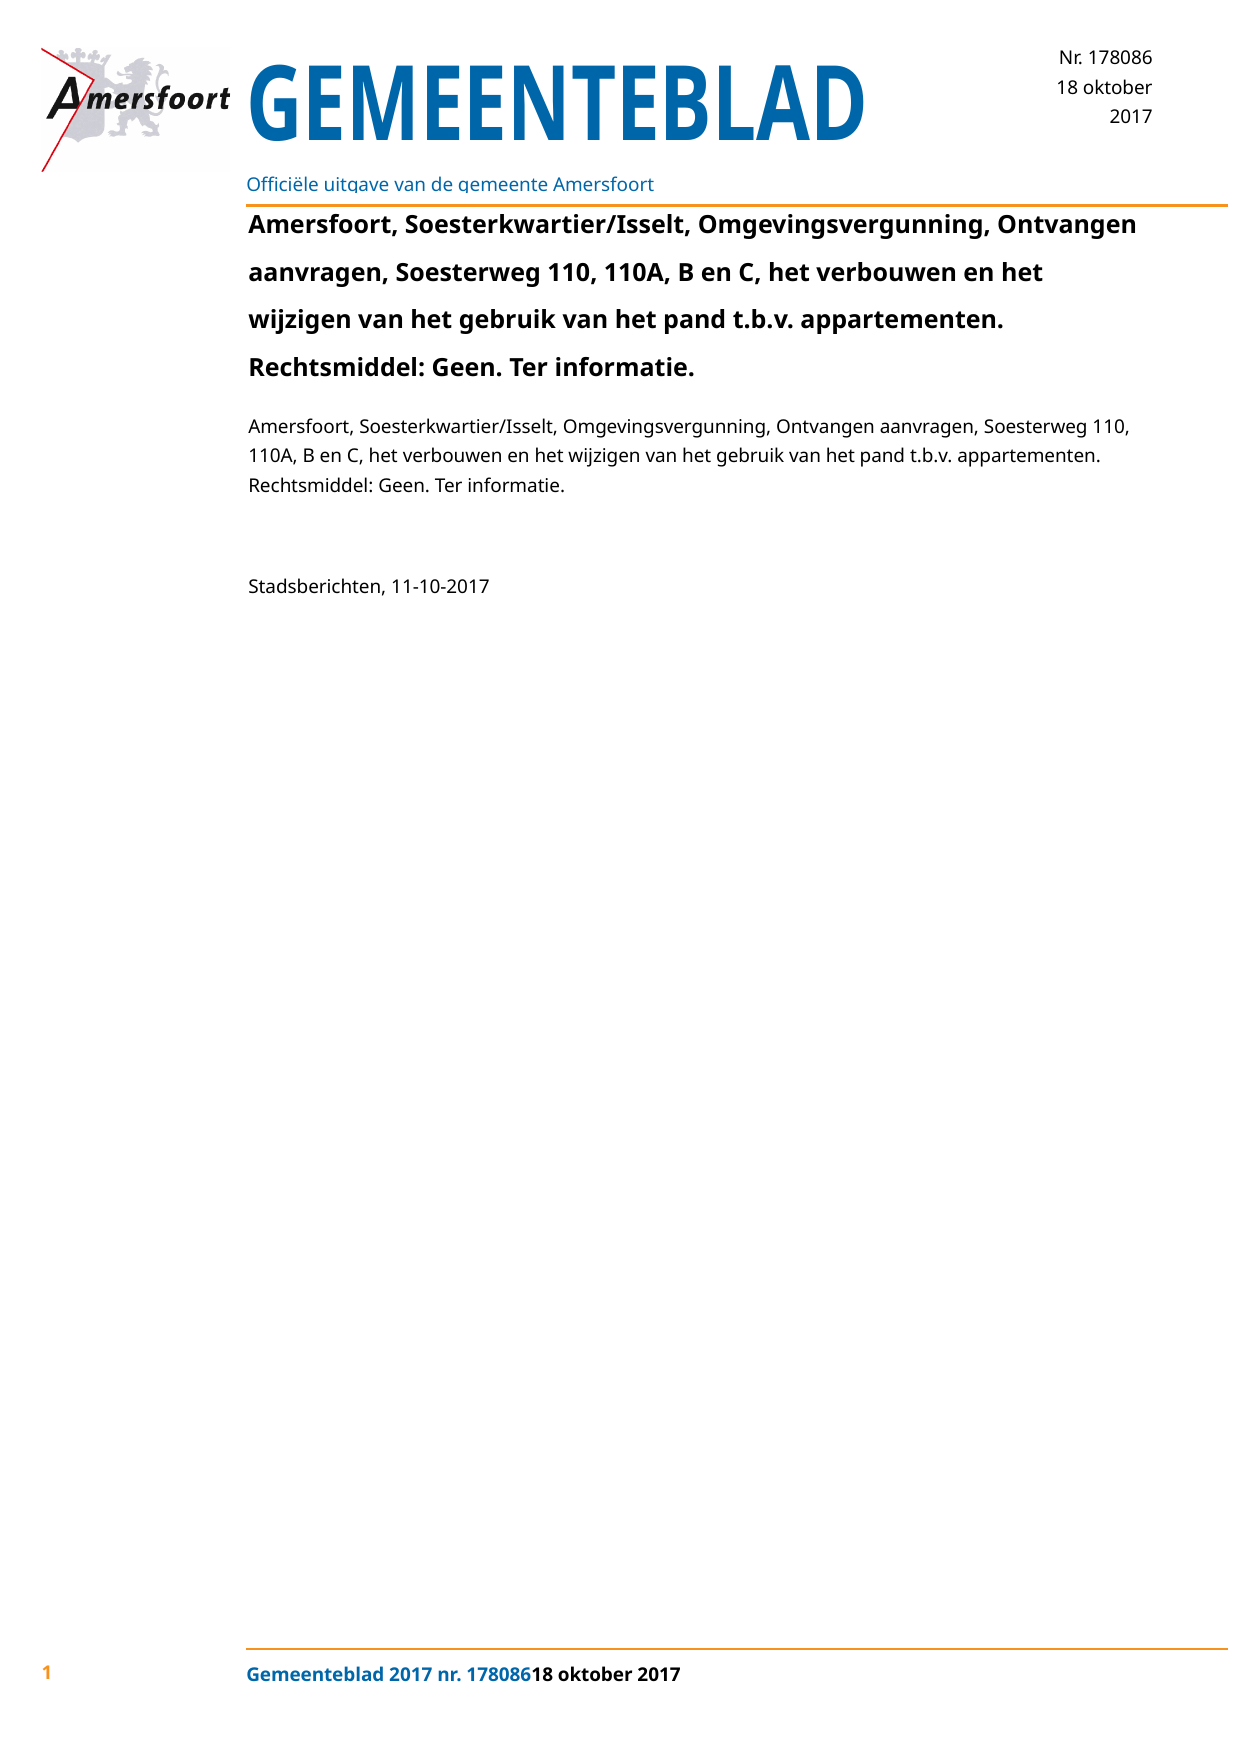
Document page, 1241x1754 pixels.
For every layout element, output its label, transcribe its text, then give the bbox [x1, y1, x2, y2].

picture [41, 47, 231, 172]
text Stadsberichten, 11-10-2017 [248, 573, 1152, 599]
text Amersfoort, Soesterkwartier/Isselt, Omgevingsvergunning, Ontvangen aanvragen, Soesterweg 110, 110A, B en C, het verbouwen en het wijzigen van het gebruik van het pand t.b.v. appartementen. Rechtsmiddel: Geen. Ter informatie. [248, 207, 1152, 384]
text Amersfoort, Soesterkwartier/Isselt, Omgevingsvergunning, Ontvangen aanvragen, Soesterweg 110, 110A, B en C, het verbouwen en het wijzigen van het gebruik van het pand t.b.v. appartementen. Rechtsmiddel: Geen. Ter informatie. [248, 413, 1152, 498]
